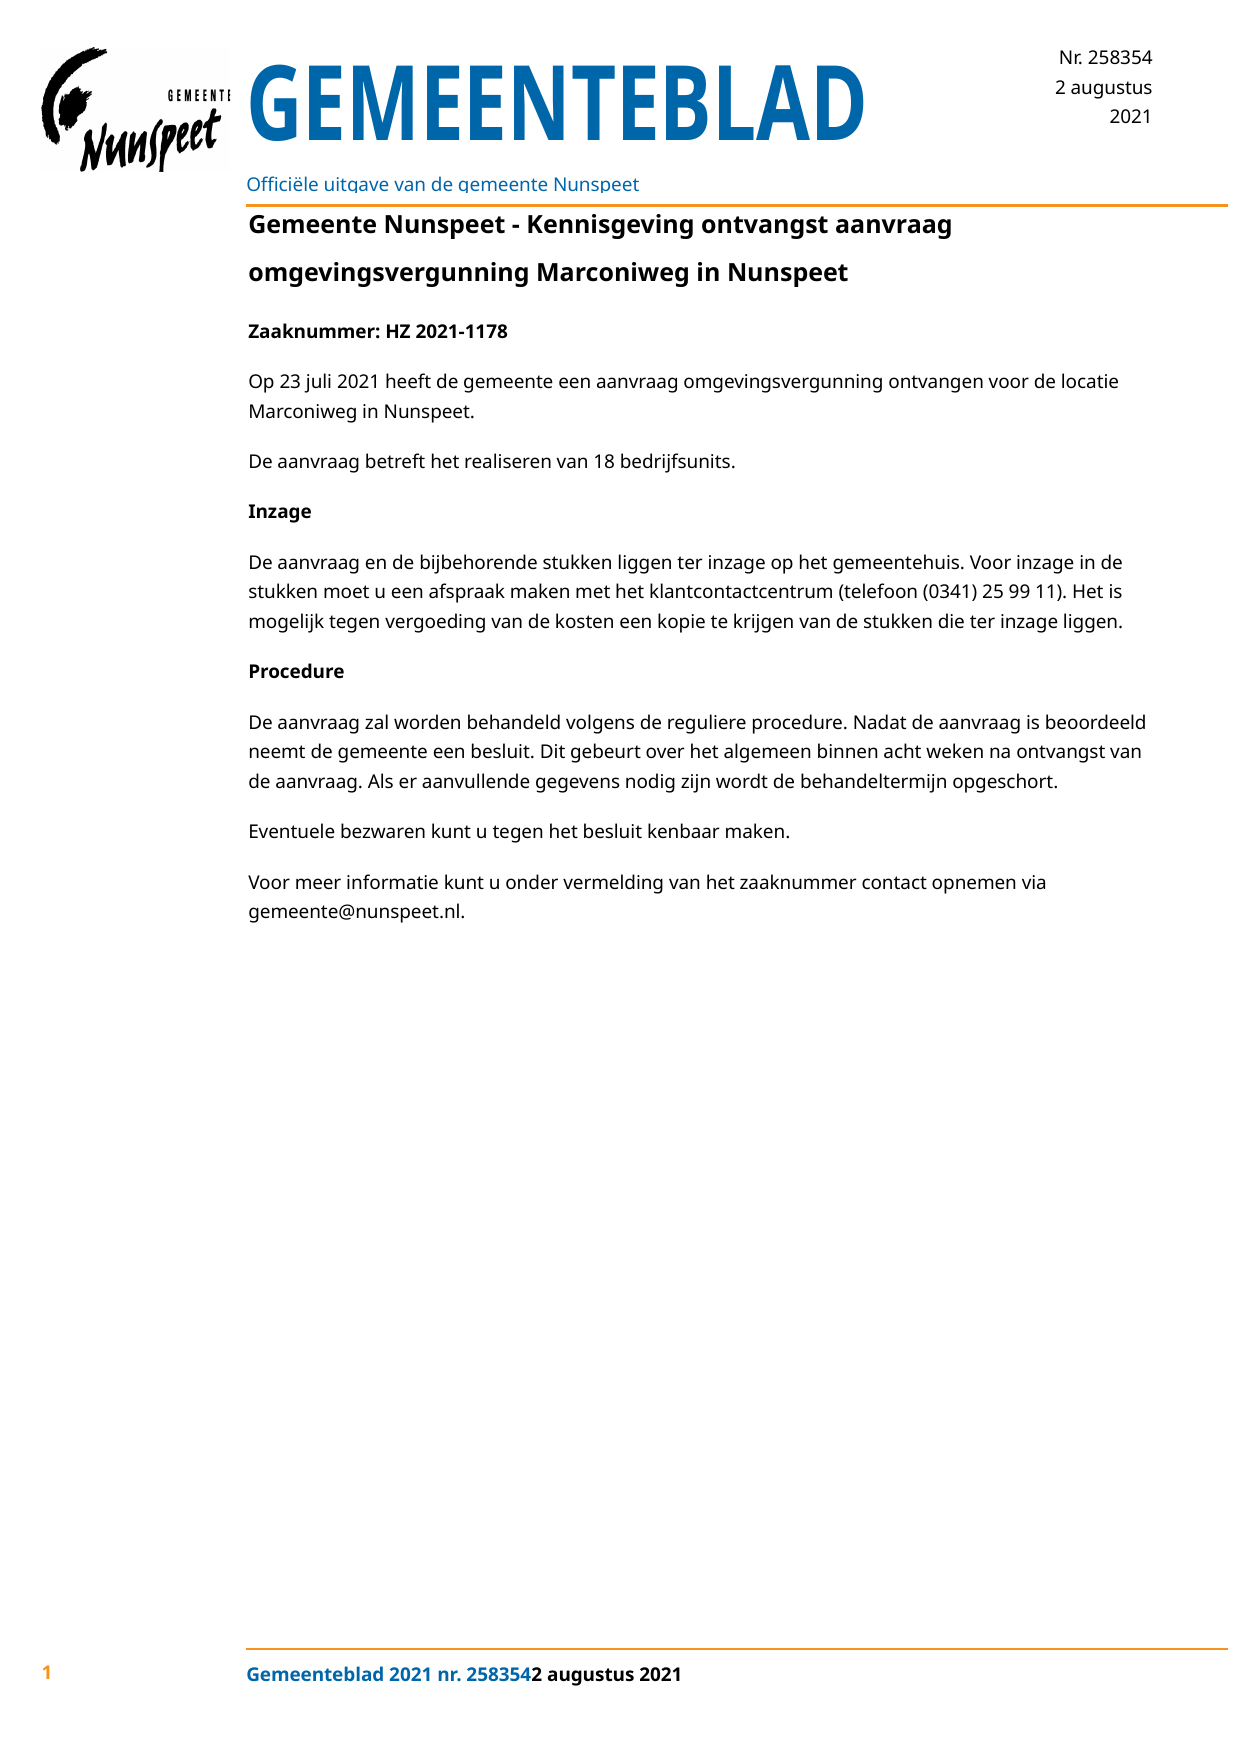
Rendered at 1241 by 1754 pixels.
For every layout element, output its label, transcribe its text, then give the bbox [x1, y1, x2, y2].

text Zaaknummer: HZ 2021-1178 [248, 318, 1152, 344]
text De aanvraag zal worden behandeld volgens de reguliere procedure. Nadat de aanvraag is beoordeeld neemt de gemeente een besluit. Dit gebeurt over het algemeen binnen acht weken na ontvangst van de aanvraag. Als er aanvullende gegevens nodig zijn wordt de behandeltermijn opgeschort. [248, 709, 1152, 794]
text Eventuele bezwaren kunt u tegen het besluit kenbaar maken. [248, 819, 1152, 844]
text Op 23 juli 2021 heeft de gemeente een aanvraag omgevingsvergunning ontvangen voor de locatie Marconiweg in Nunspeet. [248, 368, 1152, 424]
text Procedure [248, 659, 1152, 684]
picture [41, 47, 231, 172]
text Gemeente Nunspeet - Kennisgeving ontvangst aanvraag omgevingsvergunning Marconiweg in Nunspeet [248, 207, 1152, 288]
text De aanvraag betreft het realiseren van 18 bedrijfsunits. [248, 448, 1152, 474]
text Voor meer informatie kunt u onder vermelding van het zaaknummer contact opnemen via gemeente@nunspeet.nl. [248, 869, 1152, 924]
text De aanvraag en de bijbehorende stukken liggen ter inzage op het gemeentehuis. Voor inzage in de stukken moet u een afspraak maken met het klantcontactcentrum (telefoon (0341) 25 99 11). Het is mogelijk tegen vergoeding van de kosten een kopie te krijgen van de stukken die ter inzage liggen. [248, 549, 1152, 634]
text Inzage [248, 499, 1152, 524]
